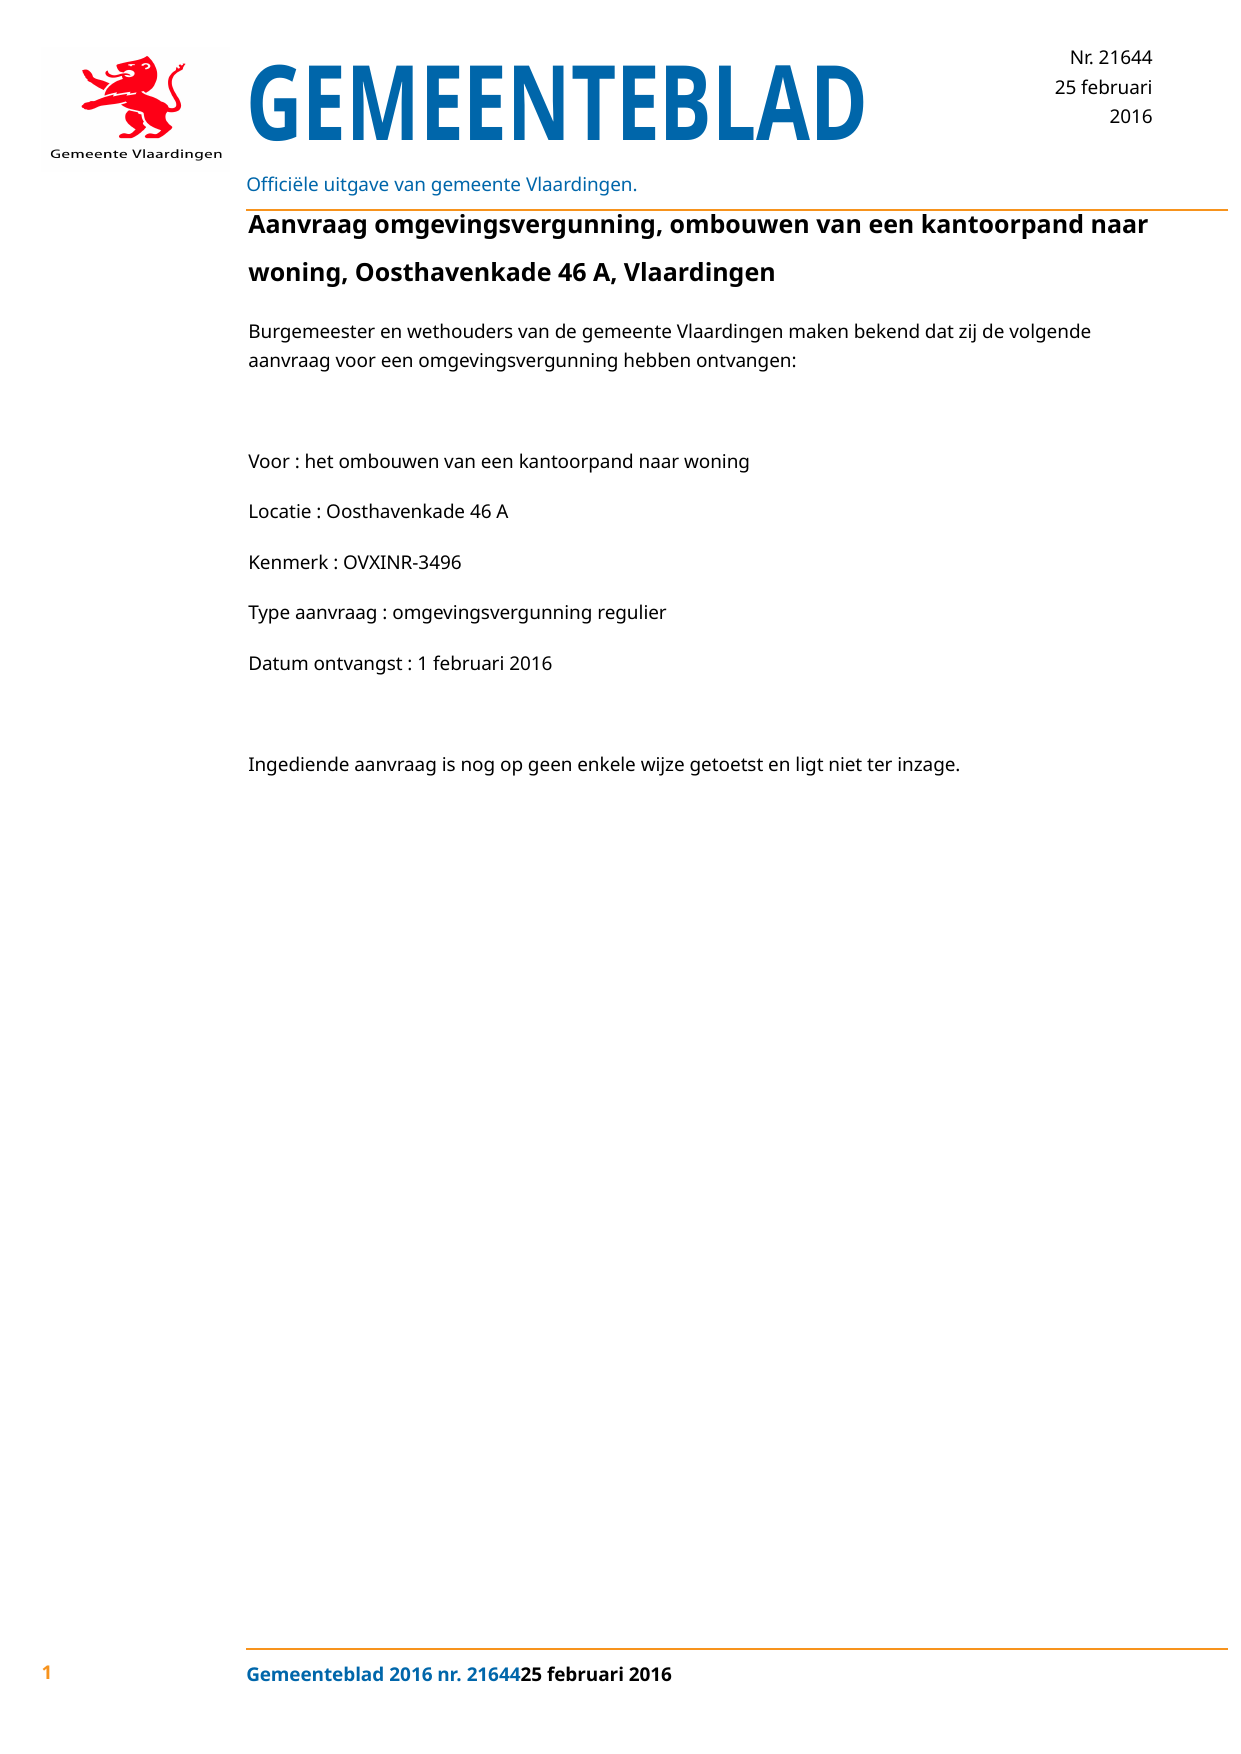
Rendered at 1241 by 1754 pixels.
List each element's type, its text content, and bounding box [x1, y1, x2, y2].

text Datum ontvangst : 1 februari 2016 [248, 650, 1152, 676]
text Aanvraag omgevingsvergunning, ombouwen van een kantoorpand naar woning, Oosthavenkade 46 A, Vlaardingen [248, 211, 1152, 288]
text Voor : het ombouwen van een kantoorpand naar woning [248, 448, 1152, 474]
text Ingediende aanvraag is nog op geen enkele wijze getoetst en ligt niet ter inzage. [248, 751, 1152, 777]
text Burgemeester en wethouders van de gemeente Vlaardingen maken bekend dat zij de volgende aanvraag voor een omgevingsvergunning hebben ontvangen: [248, 318, 1152, 373]
text Kenmerk : OVXINR-3496 [248, 549, 1152, 575]
picture [41, 47, 231, 172]
text Locatie : Oosthavenkade 46 A [248, 499, 1152, 524]
text Type aanvraag : omgevingsvergunning regulier [248, 599, 1152, 625]
